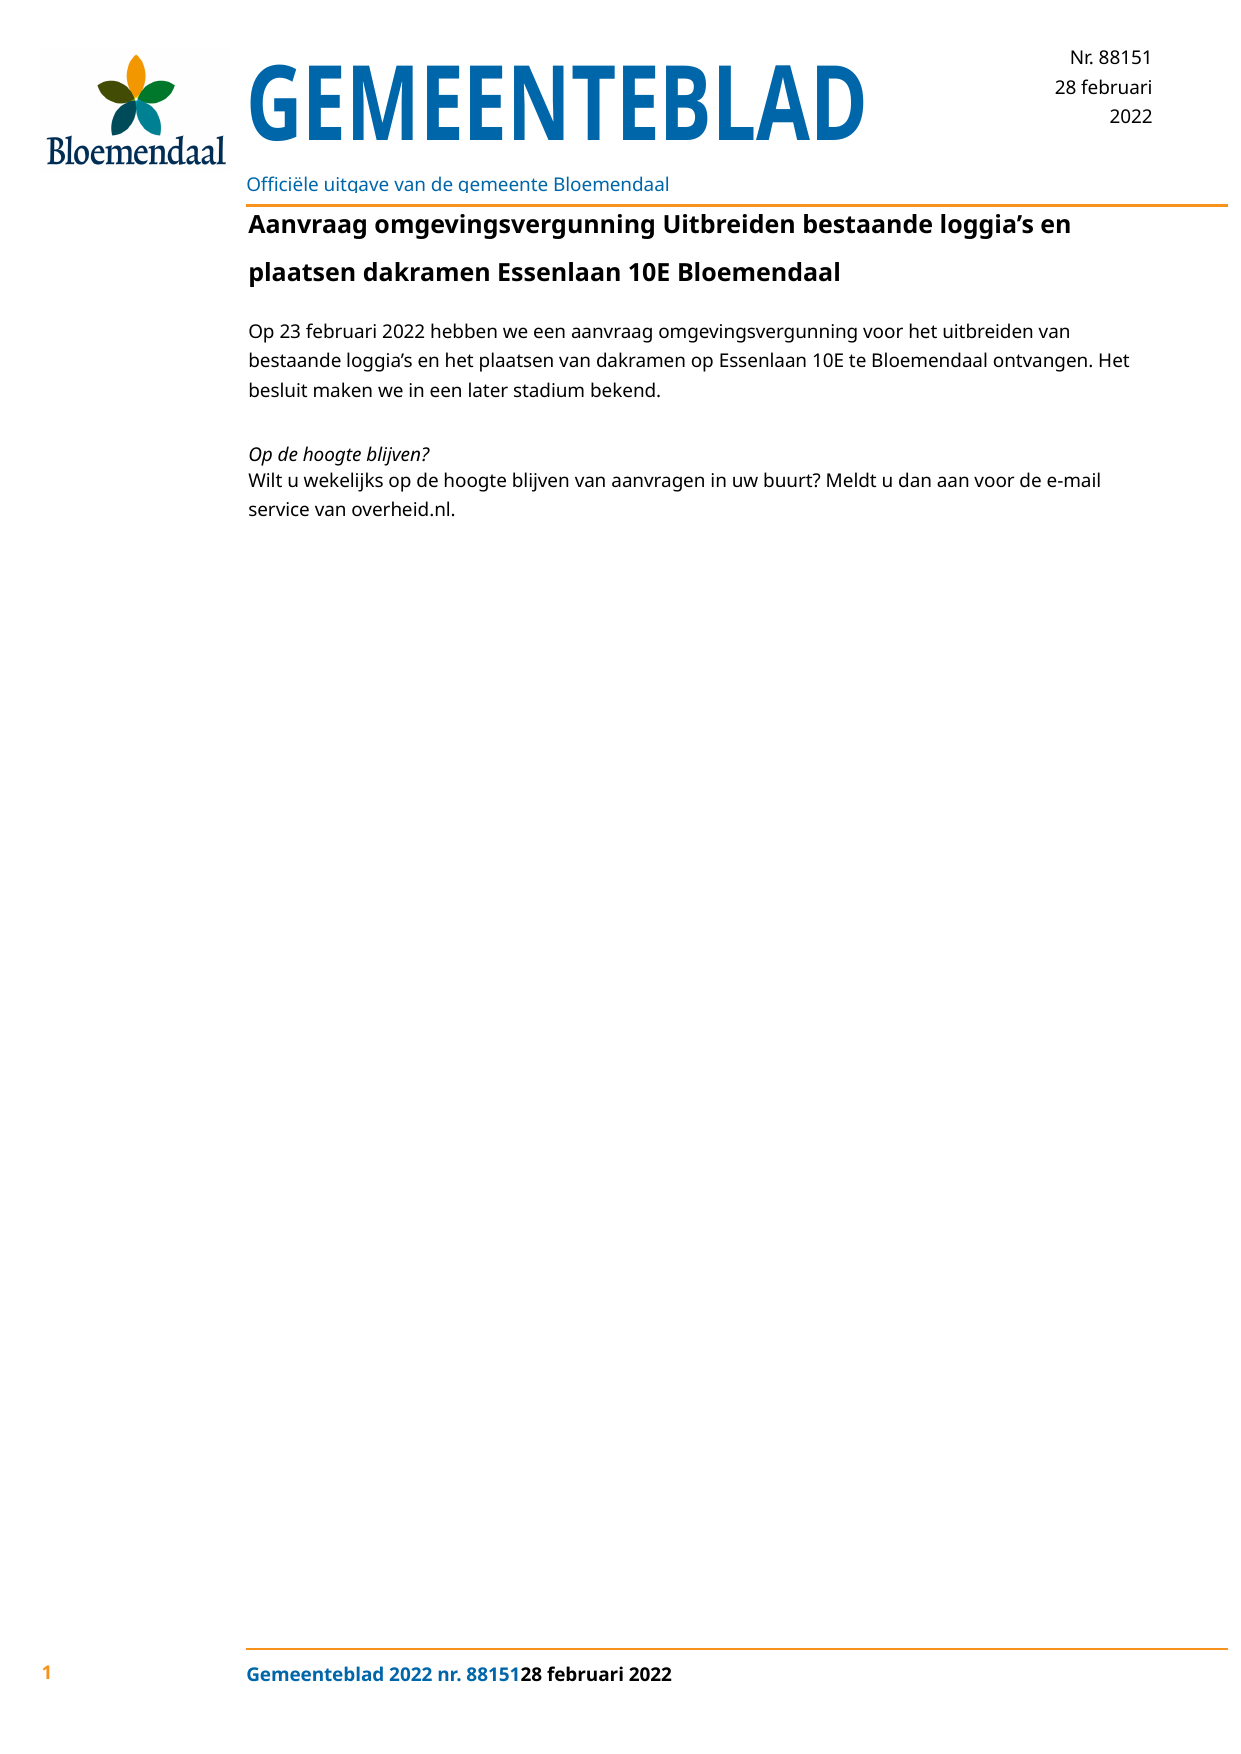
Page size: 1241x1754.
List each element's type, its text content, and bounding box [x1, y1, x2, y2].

text Op de hoogte blijven? [248, 441, 1152, 467]
picture [41, 47, 231, 172]
text Aanvraag omgevingsvergunning Uitbreiden bestaande loggia’s en plaatsen dakramen Essenlaan 10E Bloemendaal [248, 207, 1152, 288]
text Wilt u wekelijks op de hoogte blijven van aanvragen in uw buurt? Meldt u dan aan voor de e-mail service van overheid.nl. [248, 467, 1152, 522]
text Op 23 februari 2022 hebben we een aanvraag omgevingsvergunning voor het uitbreiden van bestaande loggia’s en het plaatsen van dakramen op Essenlaan 10E te Bloemendaal ontvangen. Het besluit maken we in een later stadium bekend. [248, 318, 1152, 403]
